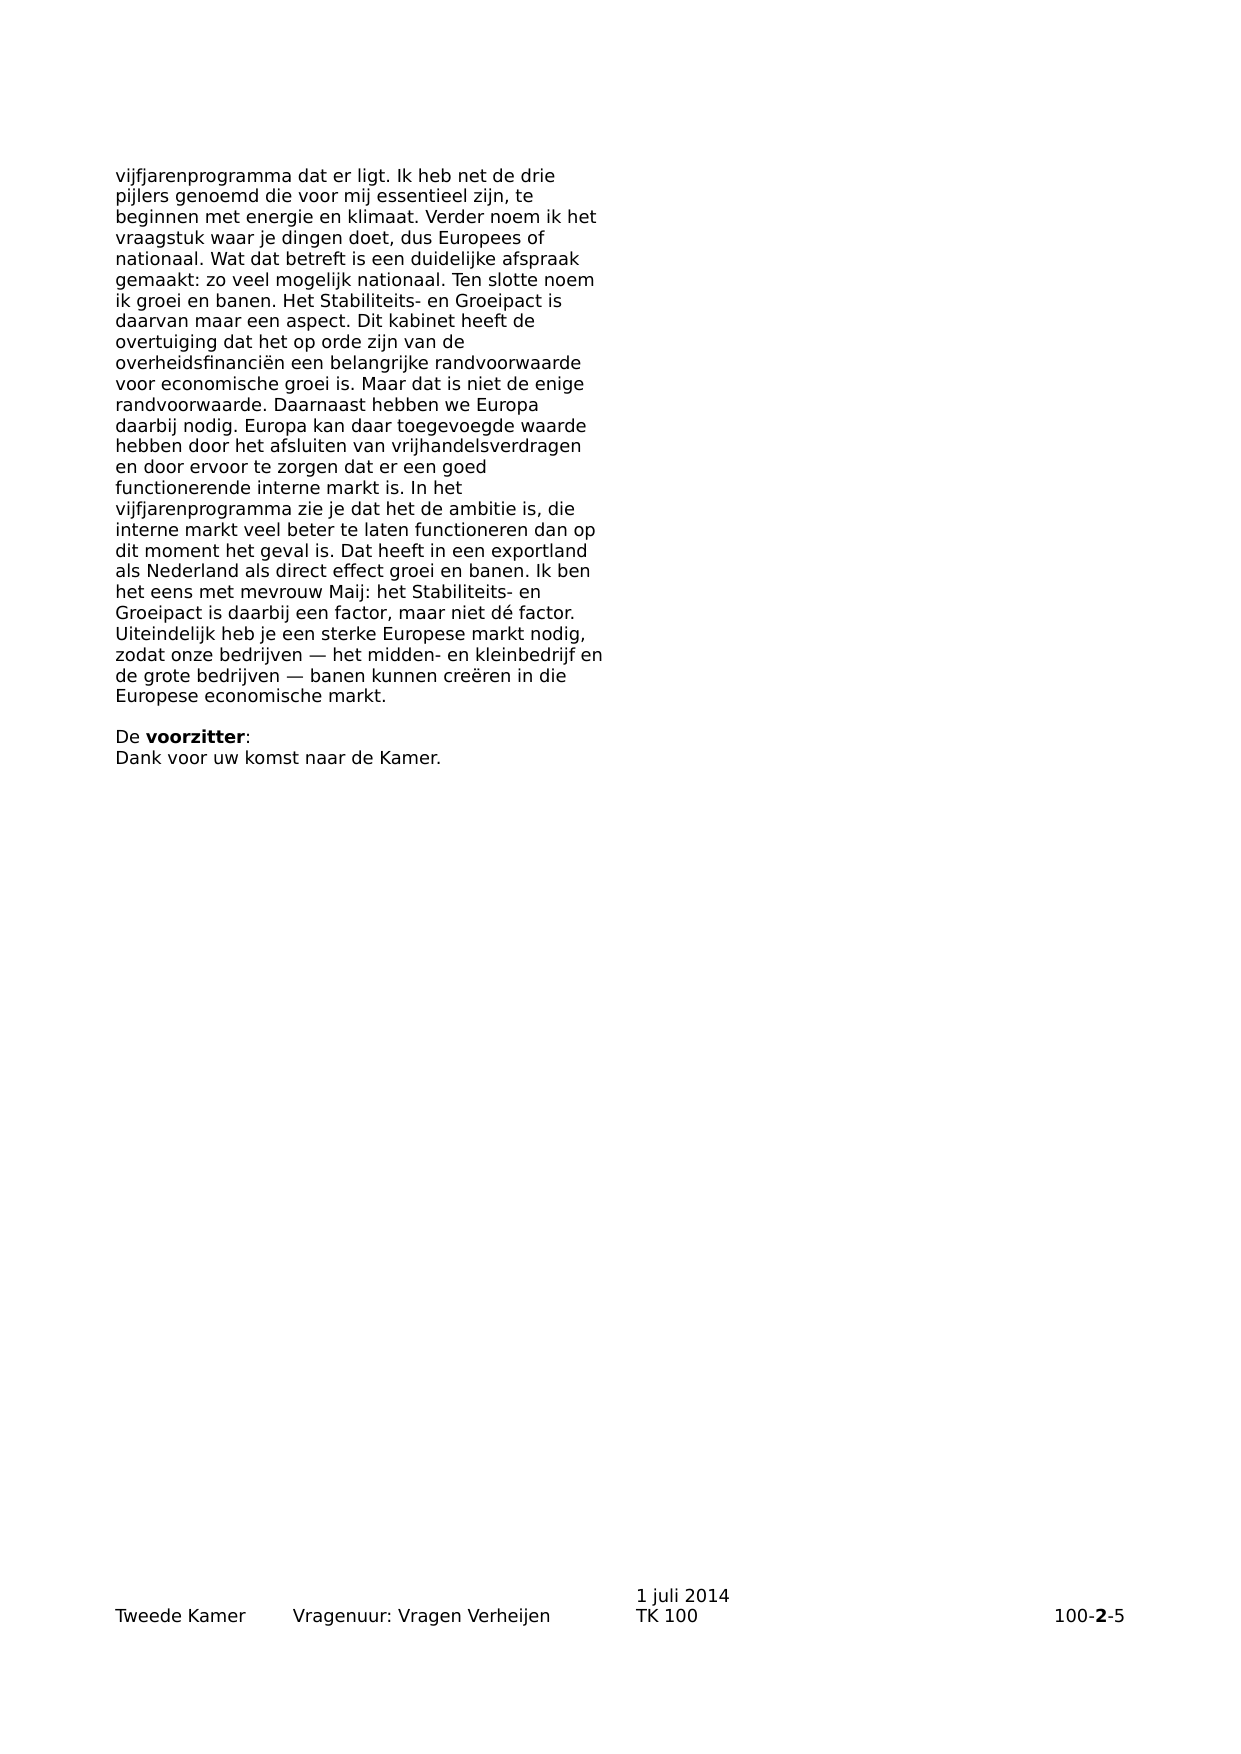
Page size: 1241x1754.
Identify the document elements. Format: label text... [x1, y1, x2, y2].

text Dank voor uw komst naar de Kamer. [115, 748, 605, 768]
text De voorzitter: [115, 727, 605, 748]
text vijfjarenprogramma dat er ligt. Ik heb net de drie pijlers genoemd die voor mij essentieel zijn, te beginnen met energie en klimaat. Verder noem ik het vraagstuk waar je dingen doet, dus Europees of nationaal. Wat dat betreft is een duidelijke afspraak gemaakt: zo veel mogelijk nationaal. Ten slotte noem ik groei en banen. Het Stabiliteits- en Groeipact is daarvan maar een aspect. Dit kabinet heeft de overtuiging dat het op orde zijn van de overheidsfinanciën een belangrijke randvoorwaarde voor economische groei is. Maar dat is niet de enige randvoorwaarde. Daarnaast hebben we Europa daarbij nodig. Europa kan daar toegevoegde waarde hebben door het afsluiten van vrijhandelsverdragen en door ervoor te zorgen dat er een goed functionerende interne markt is. In het vijfjarenprogramma zie je dat het de ambitie is, die interne markt veel beter te laten functioneren dan op dit moment het geval is. Dat heeft in een exportland als Nederland als direct effect groei en banen. Ik ben het eens met mevrouw Maij: het Stabiliteits- en Groeipact is daarbij een factor, maar niet dé factor. Uiteindelijk heb je een sterke Europese markt nodig, zodat onze bedrijven — het midden- en kleinbedrijf en de grote bedrijven — banen kunnen creëren in die Europese economische markt. [115, 165, 605, 707]
